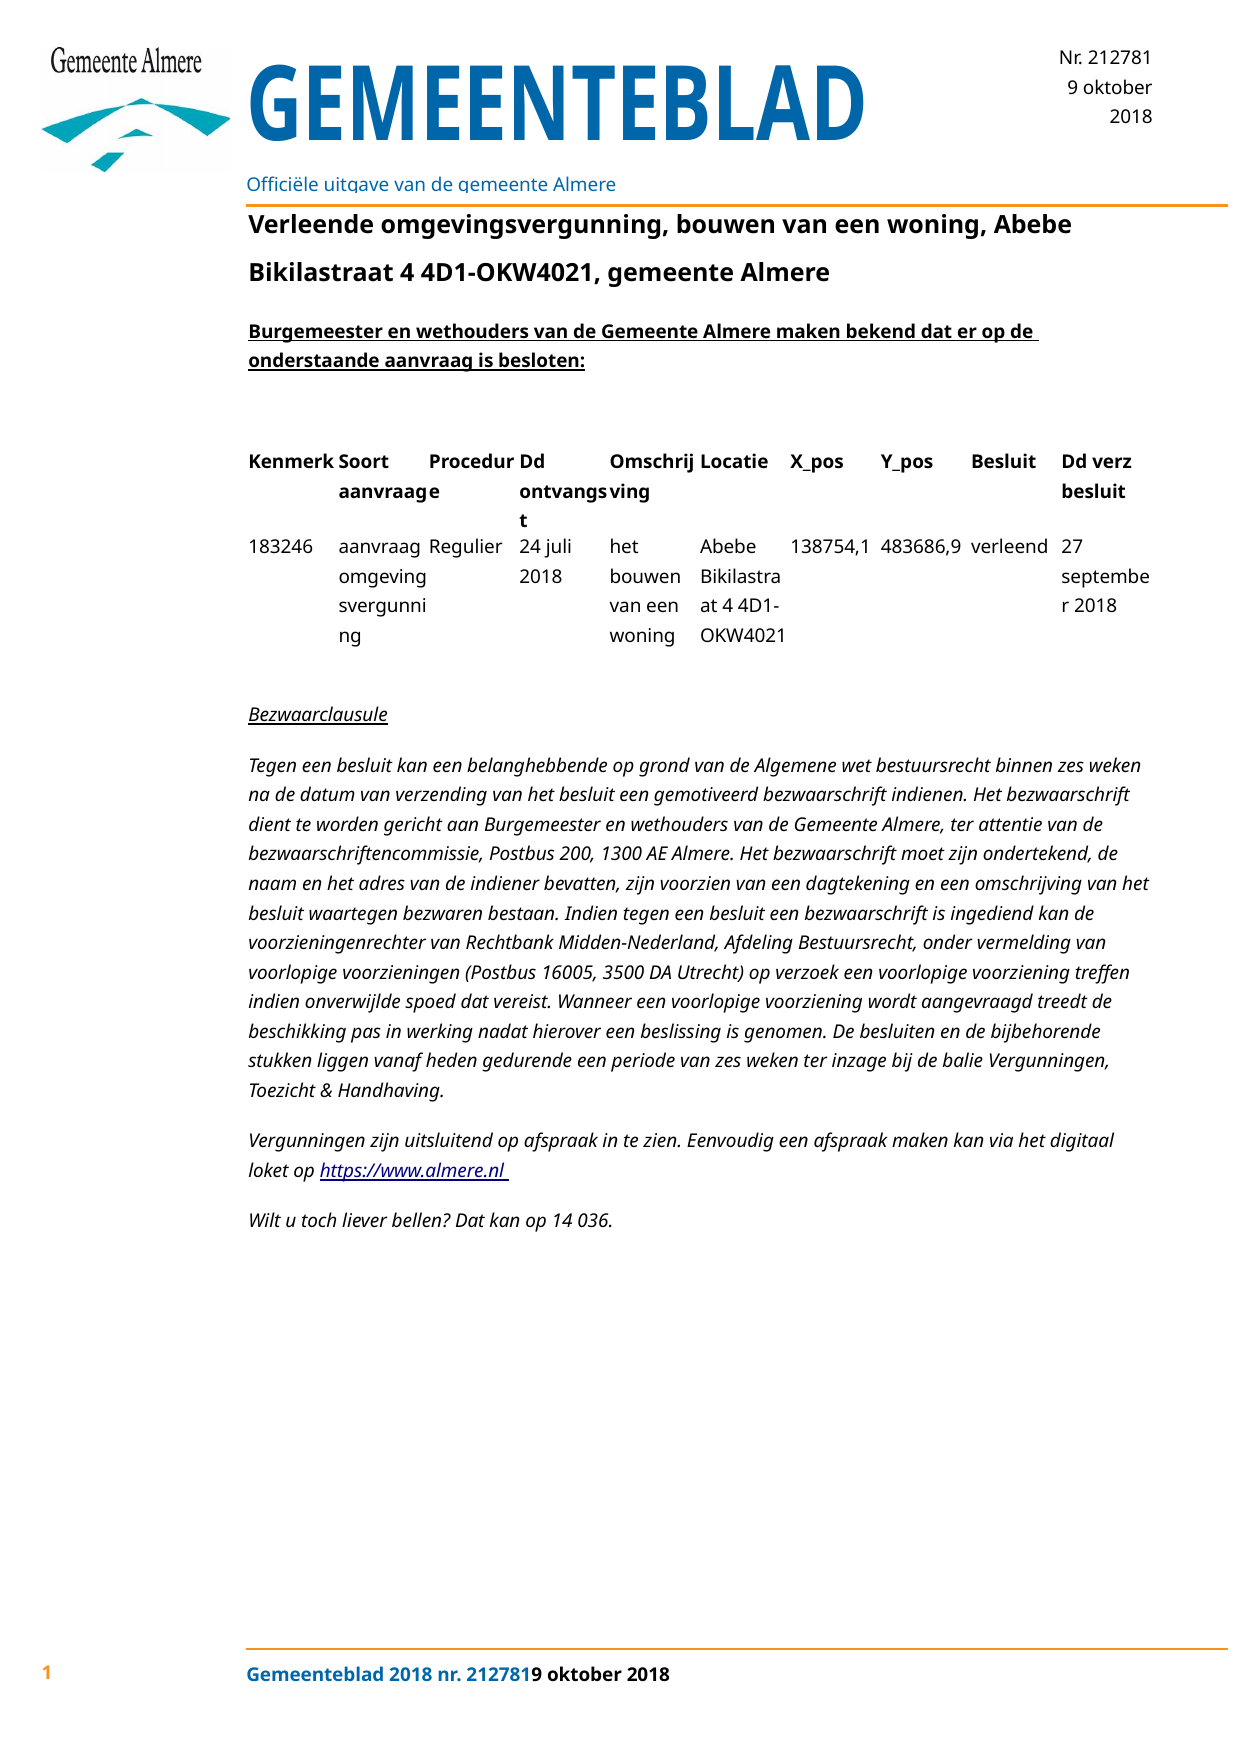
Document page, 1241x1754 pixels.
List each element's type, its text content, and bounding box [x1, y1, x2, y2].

table_header Kenmerk [248, 449, 338, 533]
table_cell Abebe Bikilastraat 4 4D1-OKW4021 [700, 533, 790, 648]
table_header Soort aanvraag [338, 449, 429, 533]
table_cell 27 september 2018 [1061, 533, 1152, 648]
table_cell Regulier [429, 533, 519, 648]
text Verleende omgevingsvergunning, bouwen van een woning, Abebe Bikilastraat 4 4D1-OKW4021, gemeente Almere [248, 207, 1152, 288]
text Burgemeester en wethouders van de Gemeente Almere maken bekend dat er op de onderstaande aanvraag is besloten: [248, 318, 1152, 373]
picture [41, 47, 231, 172]
table_header X_pos [790, 449, 881, 533]
table_cell 138754,1 [790, 533, 881, 648]
table_header Y_pos [881, 449, 971, 533]
text Tegen een besluit kan een belanghebbende op grond van de Algemene wet bestuursrecht binnen zes weken na de datum van verzending van het besluit een gemotiveerd bezwaarschrift indienen. Het bezwaarschrift dient te worden gericht aan Burgemeester en wethouders van de Gemeente Almere, ter attentie van de bezwaarschriftencommissie, Postbus 200, 1300 AE Almere. Het bezwaarschrift moet zijn ondertekend, de naam en het adres van de indiener bevatten, zijn voorzien van een dagtekening en een omschrijving van het besluit waartegen bezwaren bestaan. Indien tegen een besluit een bezwaarschrift is ingediend kan de voorzieningenrechter van Rechtbank Midden-Nederland, Afdeling Bestuursrecht, onder vermelding van voorlopige voorzieningen (Postbus 16005, 3500 DA Utrecht) op verzoek een voorlopige voorziening treffen indien onverwijlde spoed dat vereist. Wanneer een voorlopige voorziening wordt aangevraagd treedt de beschikking pas in werking nadat hierover een beslissing is genomen. De besluiten en de bijbehorende stukken liggen vanaf heden gedurende een periode van zes weken ter inzage bij de balie Vergunningen, Toezicht & Handhaving. [248, 752, 1152, 1103]
table_cell het bouwen van een woning [609, 533, 700, 648]
table_header Dd verz besluit [1061, 449, 1152, 533]
text Vergunningen zijn uitsluitend op afspraak in te zien. Eenvoudig een afspraak maken kan via het digitaal loket op https://www.almere.nl [248, 1128, 1152, 1183]
table_cell 183246 [248, 533, 338, 648]
table_cell 483686,9 [881, 533, 971, 648]
table_header Locatie [700, 449, 790, 533]
text Wilt u toch liever bellen? Dat kan op 14 036. [248, 1208, 1152, 1233]
table_cell verleend [971, 533, 1061, 648]
table_header Procedure [429, 449, 519, 533]
table_cell aanvraag omgevingsvergunning [338, 533, 429, 648]
table_header Omschrijving [609, 449, 700, 533]
text Bezwaarclausule [248, 701, 1152, 727]
table_header Dd ontvangst [519, 449, 609, 533]
table_header Besluit [971, 449, 1061, 533]
table_cell 24 juli 2018 [519, 533, 609, 648]
